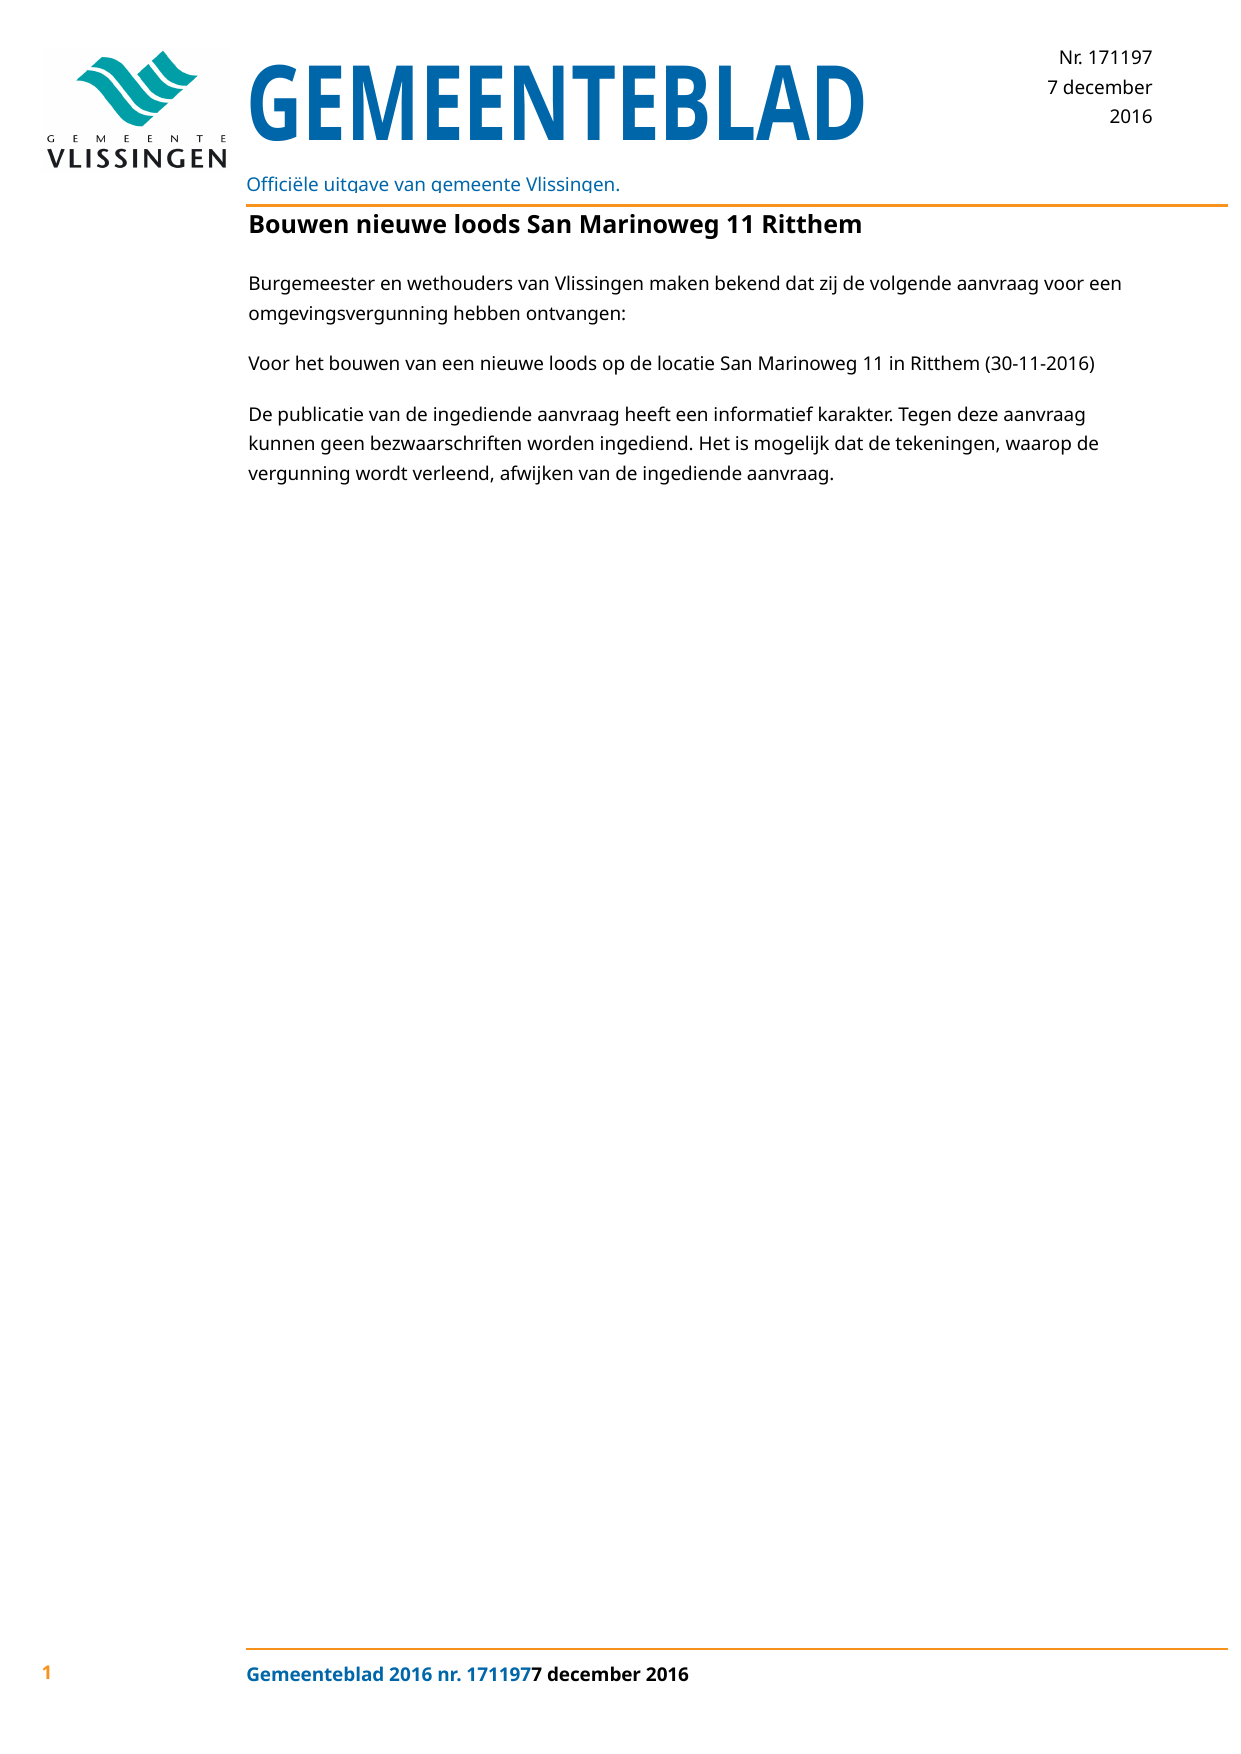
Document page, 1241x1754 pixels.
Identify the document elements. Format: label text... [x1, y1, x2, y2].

text Voor het bouwen van een nieuwe loods op de locatie San Marinoweg 11 in Ritthem (30-11-2016) [248, 350, 1152, 376]
picture [41, 47, 231, 172]
text Burgemeester en wethouders van Vlissingen maken bekend dat zij de volgende aanvraag voor een omgevingsvergunning hebben ontvangen: [248, 270, 1152, 326]
text Bouwen nieuwe loods San Marinoweg 11 Ritthem [248, 207, 1152, 241]
text De publicatie van de ingediende aanvraag heeft een informatief karakter. Tegen deze aanvraag kunnen geen bezwaarschriften worden ingediend. Het is mogelijk dat de tekeningen, waarop de vergunning wordt verleend, afwijken van de ingediende aanvraag. [248, 401, 1152, 486]
